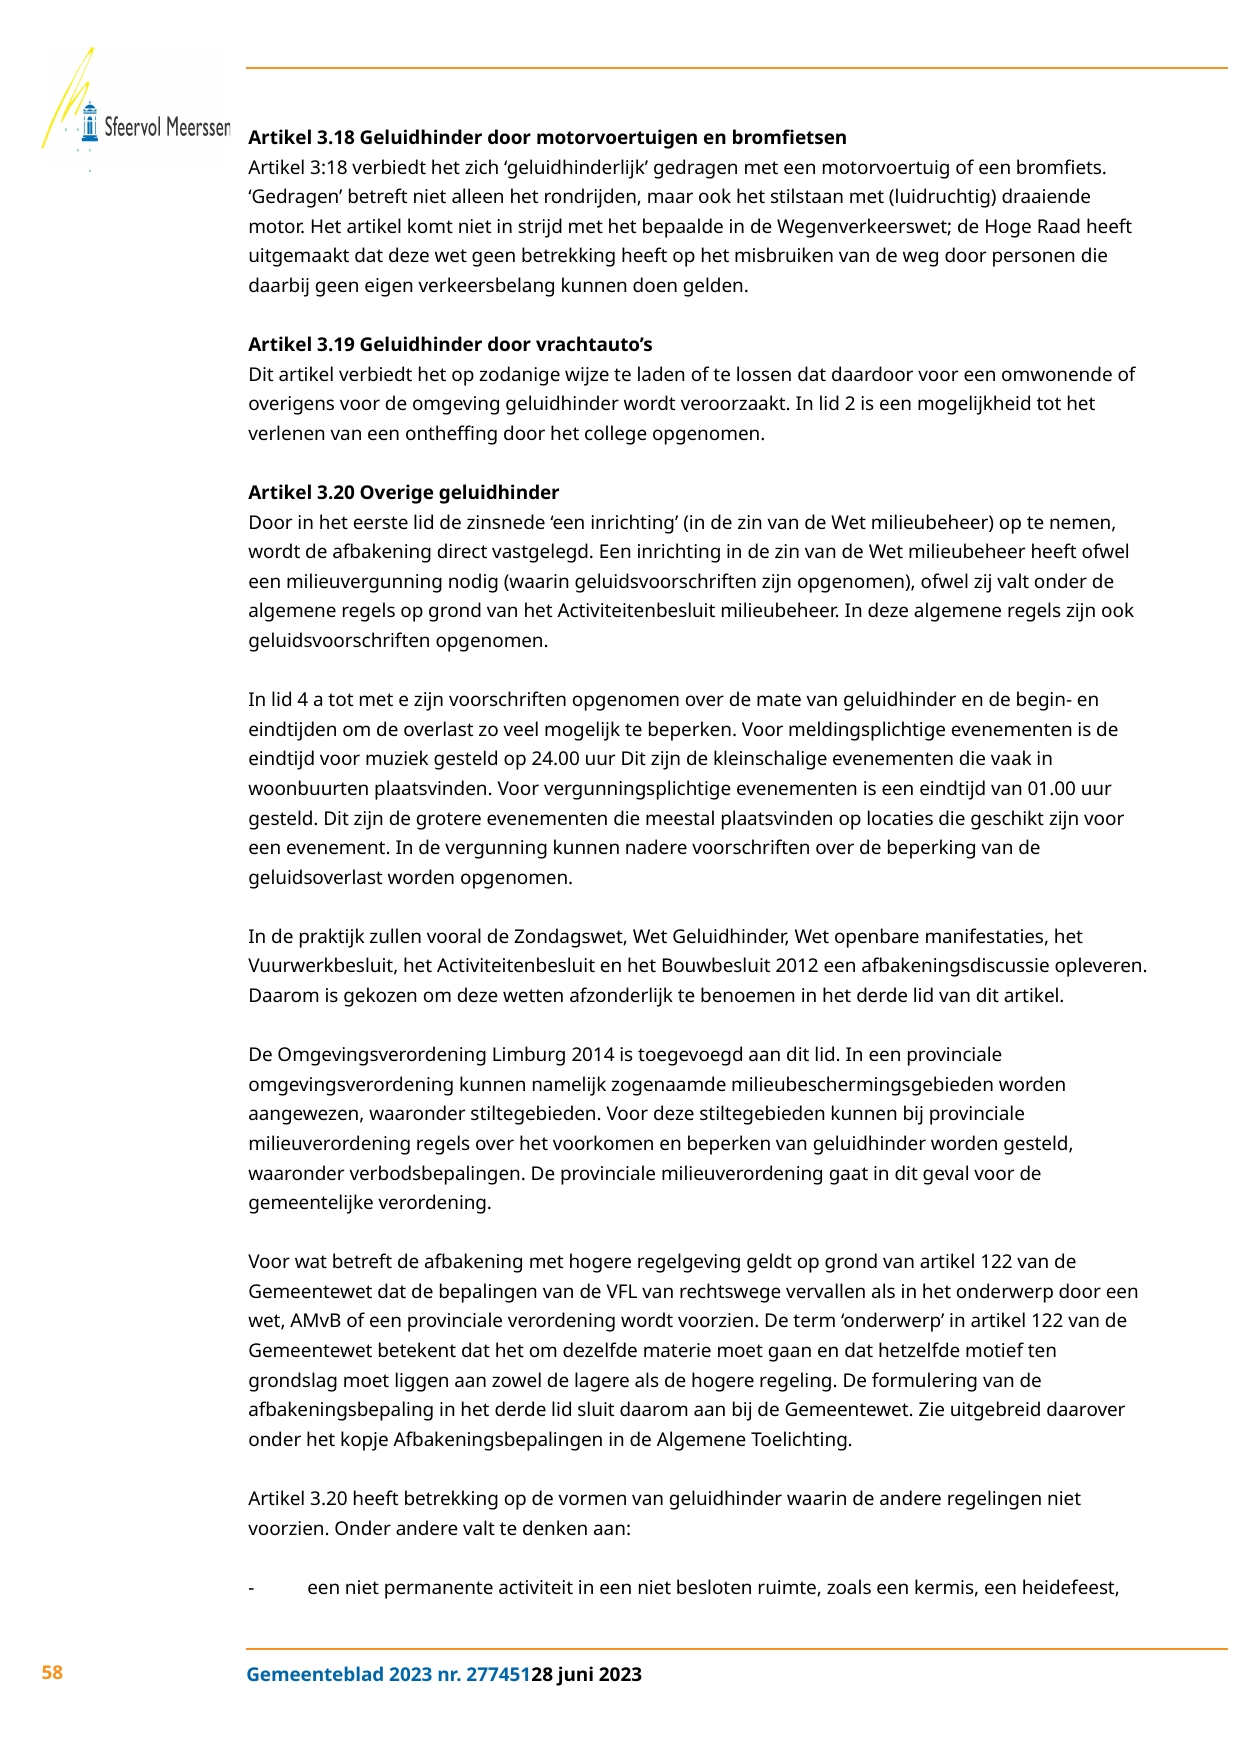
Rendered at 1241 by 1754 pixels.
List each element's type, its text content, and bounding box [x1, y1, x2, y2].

text Artikel 3.19 Geluidhinder door vrachtauto’s [248, 331, 1152, 357]
text Dit artikel verbiedt het op zodanige wijze te laden of te lossen dat daardoor voor een omwonende of overigens voor de omgeving geluidhinder wordt veroorzaakt. In lid 2 is een mogelijkheid tot het verlenen van een ontheffing door het college opgenomen. [248, 361, 1152, 446]
text Door in het eerste lid de zinsnede ‘een inrichting’ (in de zin van de Wet milieubeheer) op te nemen, wordt de afbakening direct vastgelegd. Een inrichting in de zin van de Wet milieubeheer heeft ofwel een milieuvergunning nodig (waarin geluidsvoorschriften zijn opgenomen), ofwel zij valt onder de algemene regels op grond van het Activiteitenbesluit milieubeheer. In deze algemene regels zijn ook geluidsvoorschriften opgenomen. [248, 509, 1152, 653]
text Artikel 3.18 Geluidhinder door motorvoertuigen en bromfietsen [248, 124, 1152, 150]
picture [41, 47, 231, 172]
text Artikel 3.20 heeft betrekking op de vormen van geluidhinder waarin de andere regelingen niet voorzien. Onder andere valt te denken aan: [248, 1485, 1152, 1541]
text Voor wat betreft de afbakening met hogere regelgeving geldt op grond van artikel 122 van de Gemeentewet dat de bepalingen van de VFL van rechtswege vervallen als in het onderwerp door een wet, AMvB of een provinciale verordening wordt voorzien. De term ‘onderwerp’ in artikel 122 van de Gemeentewet betekent dat het om dezelfde materie moet gaan en dat hetzelfde motief ten grondslag moet liggen aan zowel de lagere als de hogere regeling. De formulering van de afbakeningsbepaling in het derde lid sluit daarom aan bij de Gemeentewet. Zie uitgebreid daarover onder het kopje Afbakeningsbepalingen in de Algemene Toelichting. [248, 1248, 1152, 1452]
text Artikel 3.20 Overige geluidhinder [248, 479, 1152, 505]
text In de praktijk zullen vooral de Zondagswet, Wet Geluidhinder, Wet openbare manifestaties, het Vuurwerkbesluit, het Activiteitenbesluit en het Bouwbesluit 2012 een afbakeningsdiscussie opleveren. Daarom is gekozen om deze wetten afzonderlijk te benoemen in het derde lid van dit artikel. [248, 923, 1152, 1008]
list een niet permanente activiteit in een niet besloten ruimte, zoals een kermis, een heidefeest, [248, 1574, 1152, 1600]
text De Omgevingsverordening Limburg 2014 is toegevoegd aan dit lid. In een provinciale omgevingsverordening kunnen namelijk zogenaamde milieubeschermingsgebieden worden aangewezen, waaronder stiltegebieden. Voor deze stiltegebieden kunnen bij provinciale milieuverordening regels over het voorkomen en beperken van geluidhinder worden gesteld, waaronder verbodsbepalingen. De provinciale milieuverordening gaat in dit geval voor de gemeentelijke verordening. [248, 1041, 1152, 1215]
text Artikel 3:18 verbiedt het zich ‘geluidhinderlijk’ gedragen met een motorvoertuig of een bromfiets. ‘Gedragen’ betreft niet alleen het rondrijden, maar ook het stilstaan met (luidruchtig) draaiende motor. Het artikel komt niet in strijd met het bepaalde in de Wegenverkeerswet; de Hoge Raad heeft uitgemaakt dat deze wet geen betrekking heeft op het misbruiken van de weg door personen die daarbij geen eigen verkeersbelang kunnen doen gelden. [248, 154, 1152, 298]
text In lid 4 a tot met e zijn voorschriften opgenomen over de mate van geluidhinder en de begin- en eindtijden om de overlast zo veel mogelijk te beperken. Voor meldingsplichtige evenementen is de eindtijd voor muziek gesteld op 24.00 uur Dit zijn de kleinschalige evenementen die vaak in woonbuurten plaatsvinden. Voor vergunningsplichtige evenementen is een eindtijd van 01.00 uur gesteld. Dit zijn de grotere evenementen die meestal plaatsvinden op locaties die geschikt zijn voor een evenement. In de vergunning kunnen nadere voorschriften over de beperking van de geluidsoverlast worden opgenomen. [248, 686, 1152, 890]
